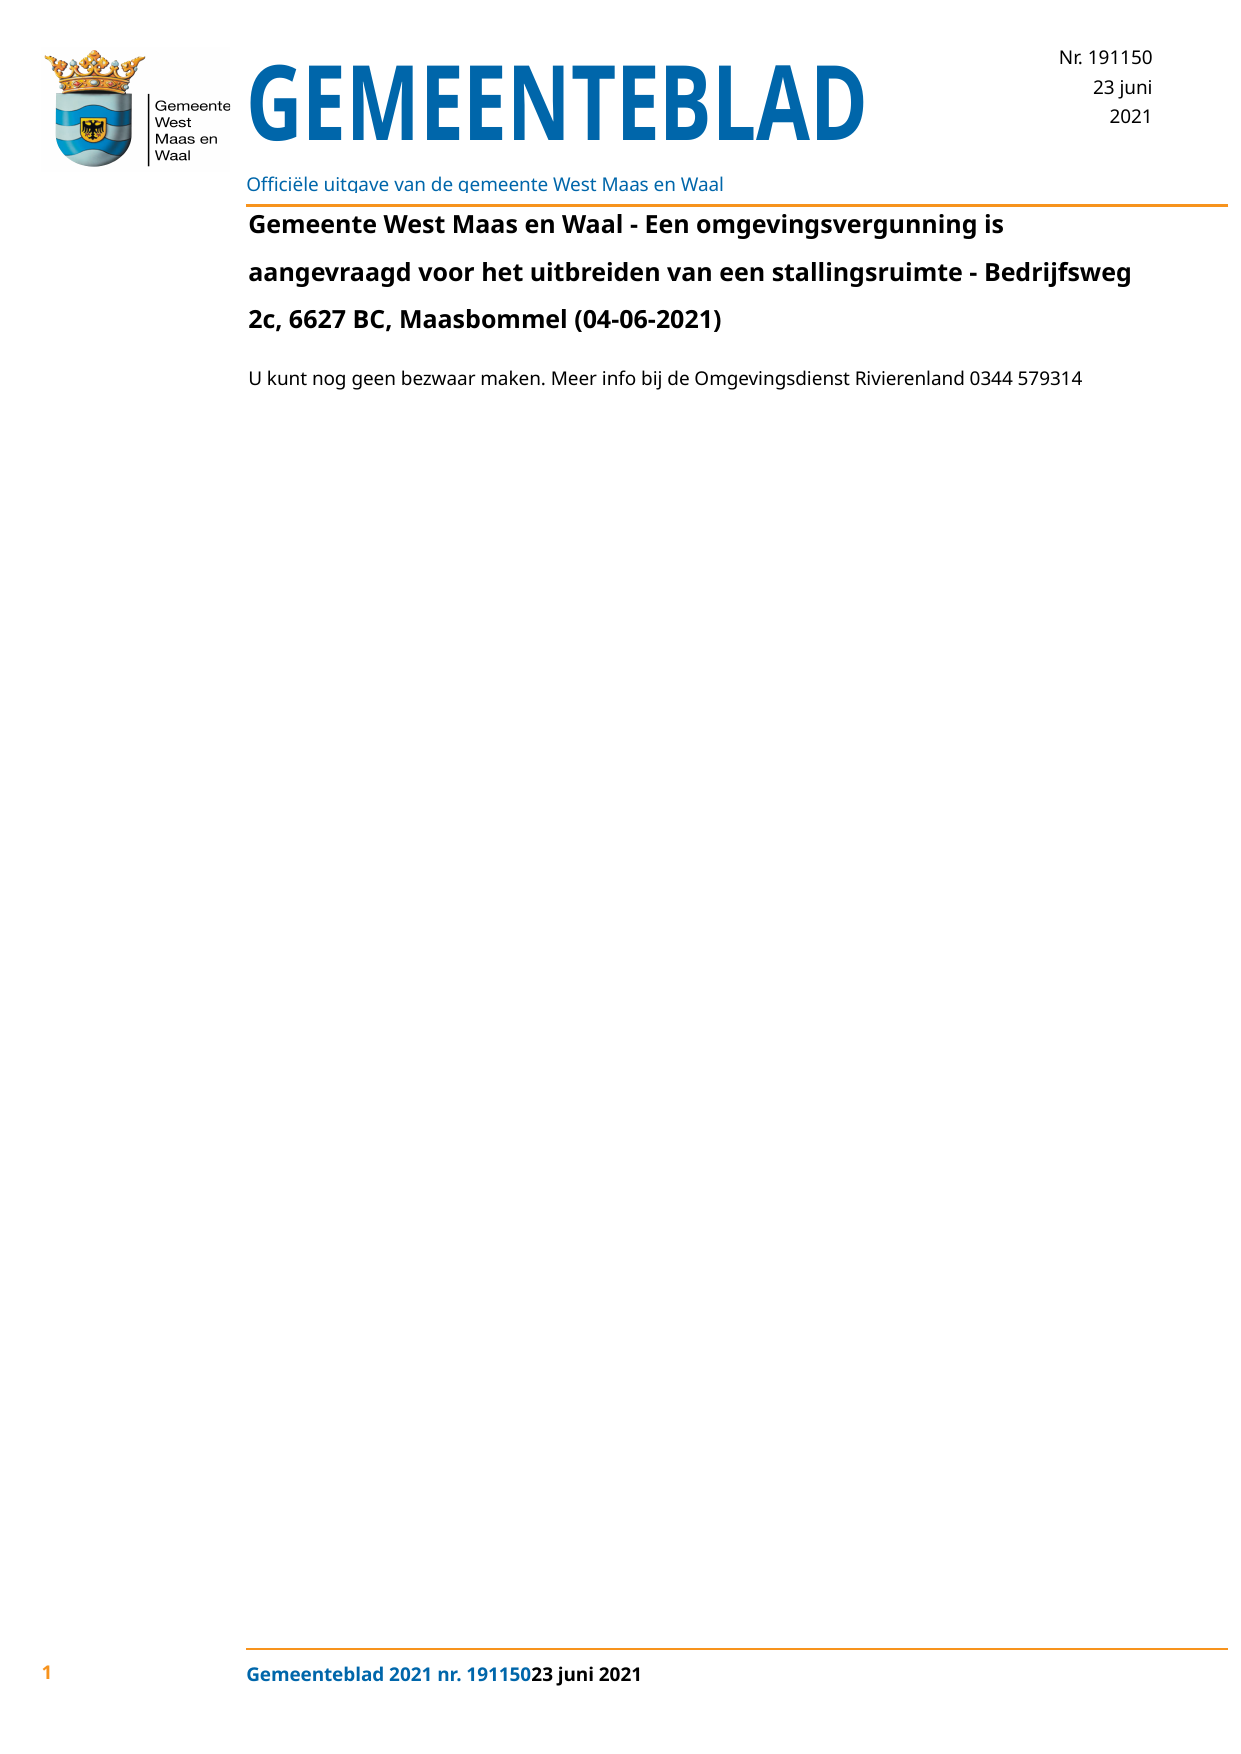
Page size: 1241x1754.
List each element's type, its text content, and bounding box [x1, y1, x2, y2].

text U kunt nog geen bezwaar maken. Meer info bij de Omgevingsdienst Rivierenland 0344 579314 [248, 366, 1152, 391]
text Gemeente West Maas en Waal - Een omgevingsvergunning is aangevraagd voor het uitbreiden van een stallingsruimte - Bedrijfsweg 2c, 6627 BC, Maasbommel (04-06-2021) [248, 207, 1152, 336]
picture [41, 47, 231, 172]
